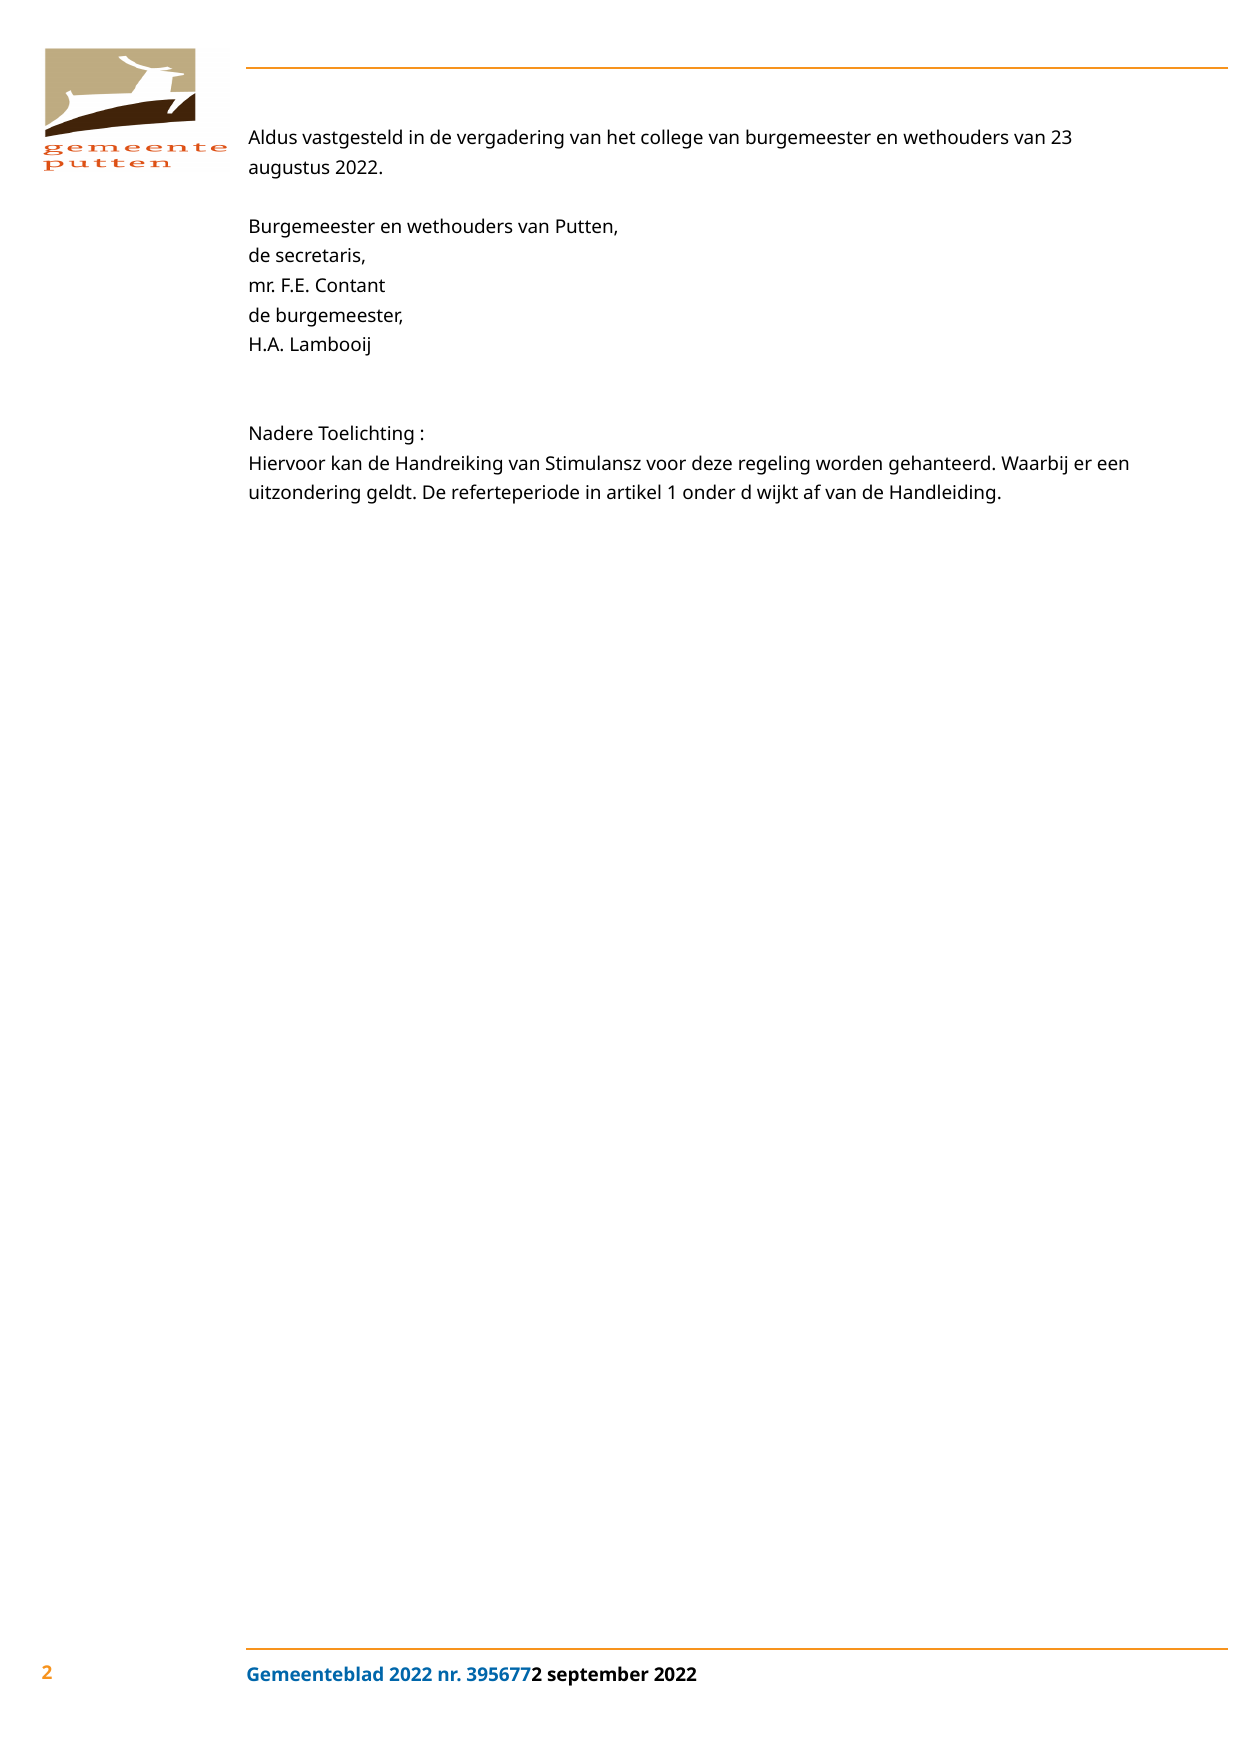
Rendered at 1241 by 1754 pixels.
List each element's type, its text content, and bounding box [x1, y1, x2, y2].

text mr. F.E. Contant [248, 272, 1152, 298]
text Nadere Toelichting : [248, 420, 1152, 446]
picture [41, 47, 231, 172]
text de secretaris, [248, 243, 1152, 268]
text Aldus vastgesteld in de vergadering van het college van burgemeester en wethouders van 23 augustus 2022. [248, 124, 1152, 180]
text de burgemeester, [248, 302, 1152, 328]
text H.A. Lambooij [248, 331, 1152, 357]
text Burgemeester en wethouders van Putten, [248, 213, 1152, 239]
text Hiervoor kan de Handreiking van Stimulansz voor deze regeling worden gehanteerd. Waarbij er een uitzondering geldt. De referteperiode in artikel 1 onder d wijkt af van de Handleiding. [248, 450, 1152, 505]
